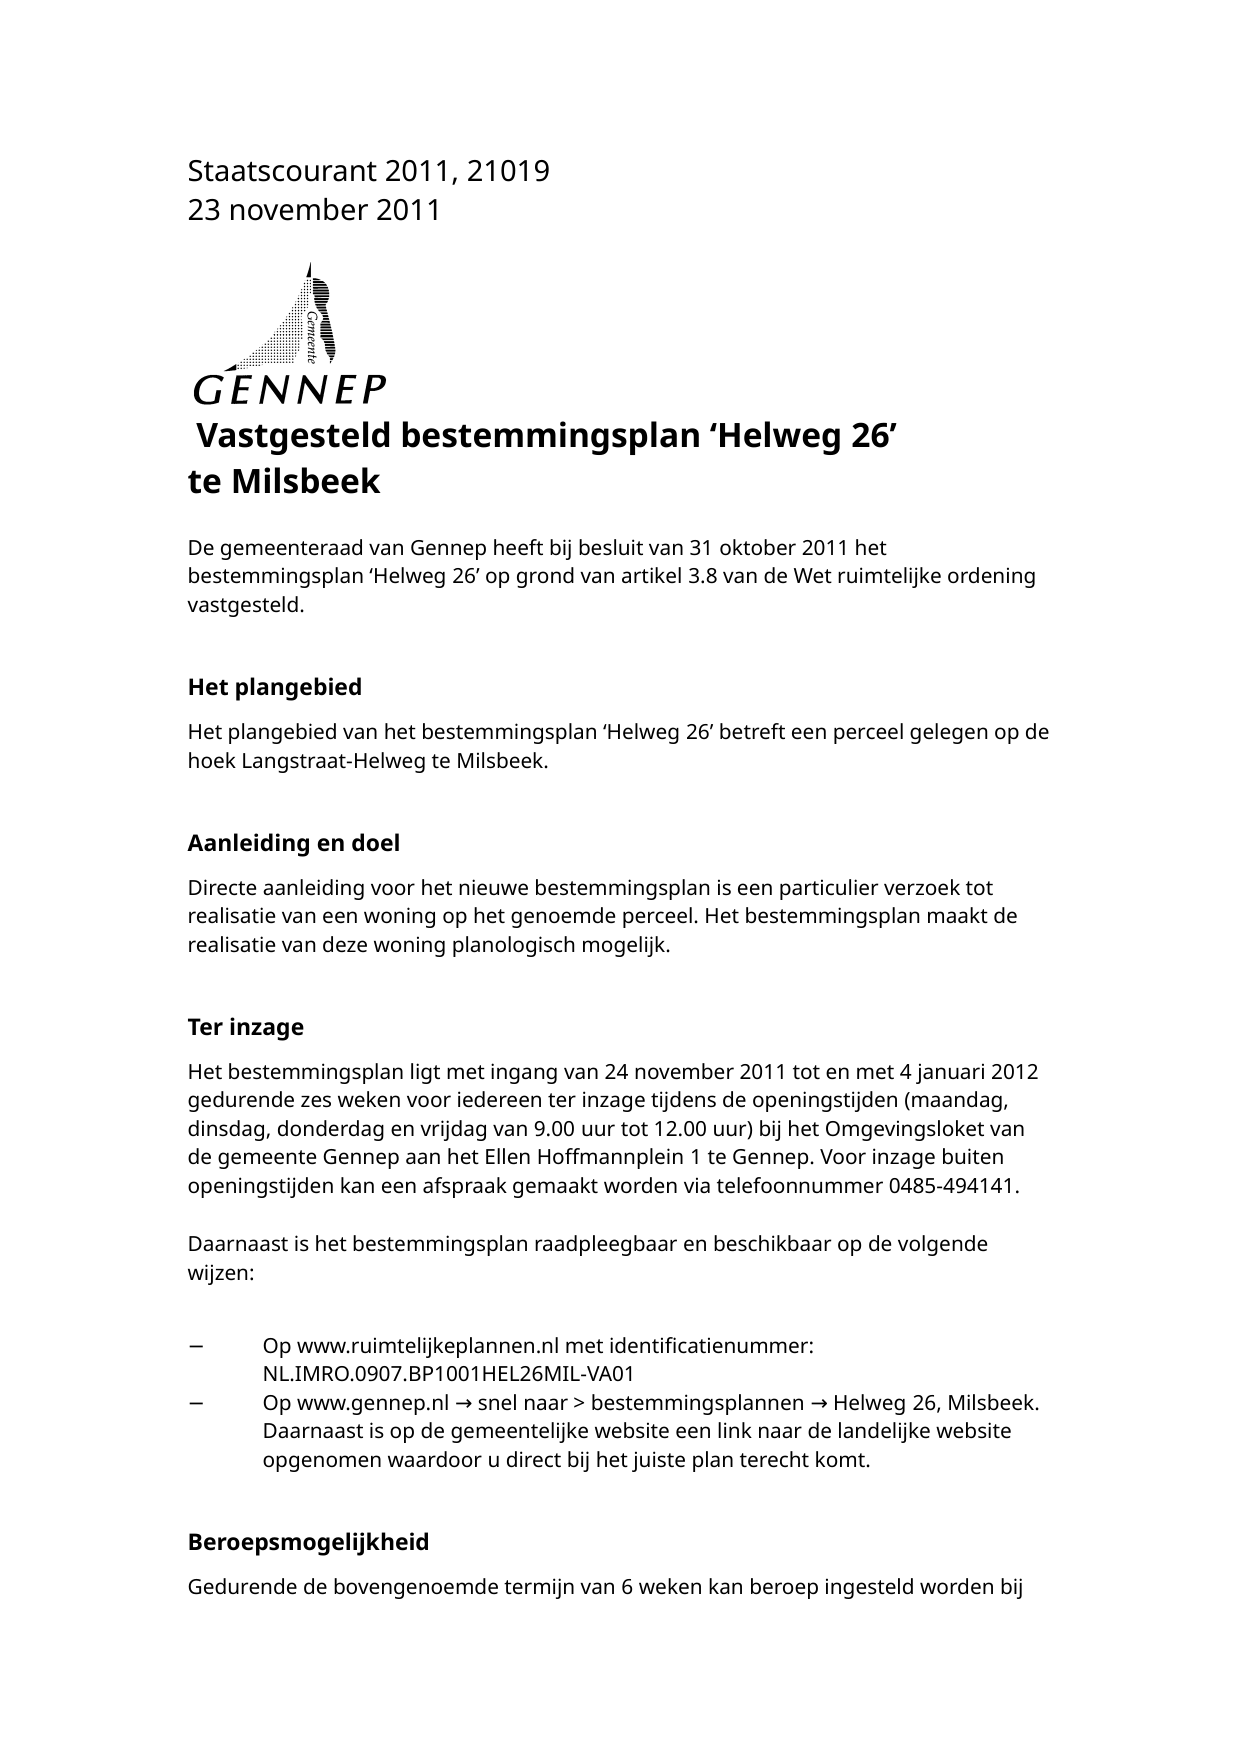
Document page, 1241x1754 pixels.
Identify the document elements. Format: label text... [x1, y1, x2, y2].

text Het bestemmingsplan ligt met ingang van 24 november 2011 tot en met 4 januari 2012 gedurende zes weken voor iedereen ter inzage tijdens de openingstijden (maandag, dinsdag, donderdag en vrijdag van 9.00 uur tot 12.00 uur) bij het Omgevingsloket van de gemeente Gennep aan het Ellen Hoffmannplein 1 te Gennep. Voor inzage buiten openingstijden kan een afspraak gemaakt worden via telefoonnummer 0485-494141. [187, 1057, 1053, 1199]
subtitle Vastgesteld bestemmingsplan ‘Helweg 26’ te Milsbeek [187, 271, 1053, 503]
text 23 november 2011 [187, 190, 1053, 229]
text Staatscourant 2011, 21019 [187, 150, 1053, 190]
subtitle Beroepsmogelijkheid [187, 1526, 1053, 1557]
list Op www.gennep.nl → snel naar > bestemmingsplannen → Helweg 26, Milsbeek. Daarnaast is op de gemeentelijke website een link naar de landelijke website opgenomen waardoor u direct bij het juiste plan terecht komt. [187, 1388, 1053, 1473]
text Daarnaast is het bestemmingsplan raadpleegbaar en beschikbaar op de volgende wijzen: [187, 1229, 1053, 1286]
text Gedurende de bovengenoemde termijn van 6 weken kan beroep ingesteld worden bij [187, 1572, 1053, 1600]
subtitle Aanleiding en doel [187, 827, 1053, 858]
list Op www.ruimtelijkeplannen.nl met identificatienummer: NL.IMRO.0907.BP1001HEL26MIL-VA01 [187, 1331, 1053, 1388]
text De gemeenteraad van Gennep heeft bij besluit van 31 oktober 2011 het bestemmingsplan ‘Helweg 26’ op grond van artikel 3.8 van de Wet ruimtelijke ordening vastgesteld. [187, 533, 1053, 618]
text Het plangebied van het bestemmingsplan ‘Helweg 26’ betreft een perceel gelegen op de hoek Langstraat-Helweg te Milsbeek. [187, 717, 1053, 774]
text Directe aanleiding voor het nieuwe bestemmingsplan is een particulier verzoek tot realisatie van een woning op het genoemde perceel. Het bestemmingsplan maakt de realisatie van deze woning planologisch mogelijk. [187, 873, 1053, 958]
picture [187, 258, 390, 413]
subtitle Ter inzage [187, 1011, 1053, 1042]
subtitle Het plangebied [187, 671, 1053, 702]
